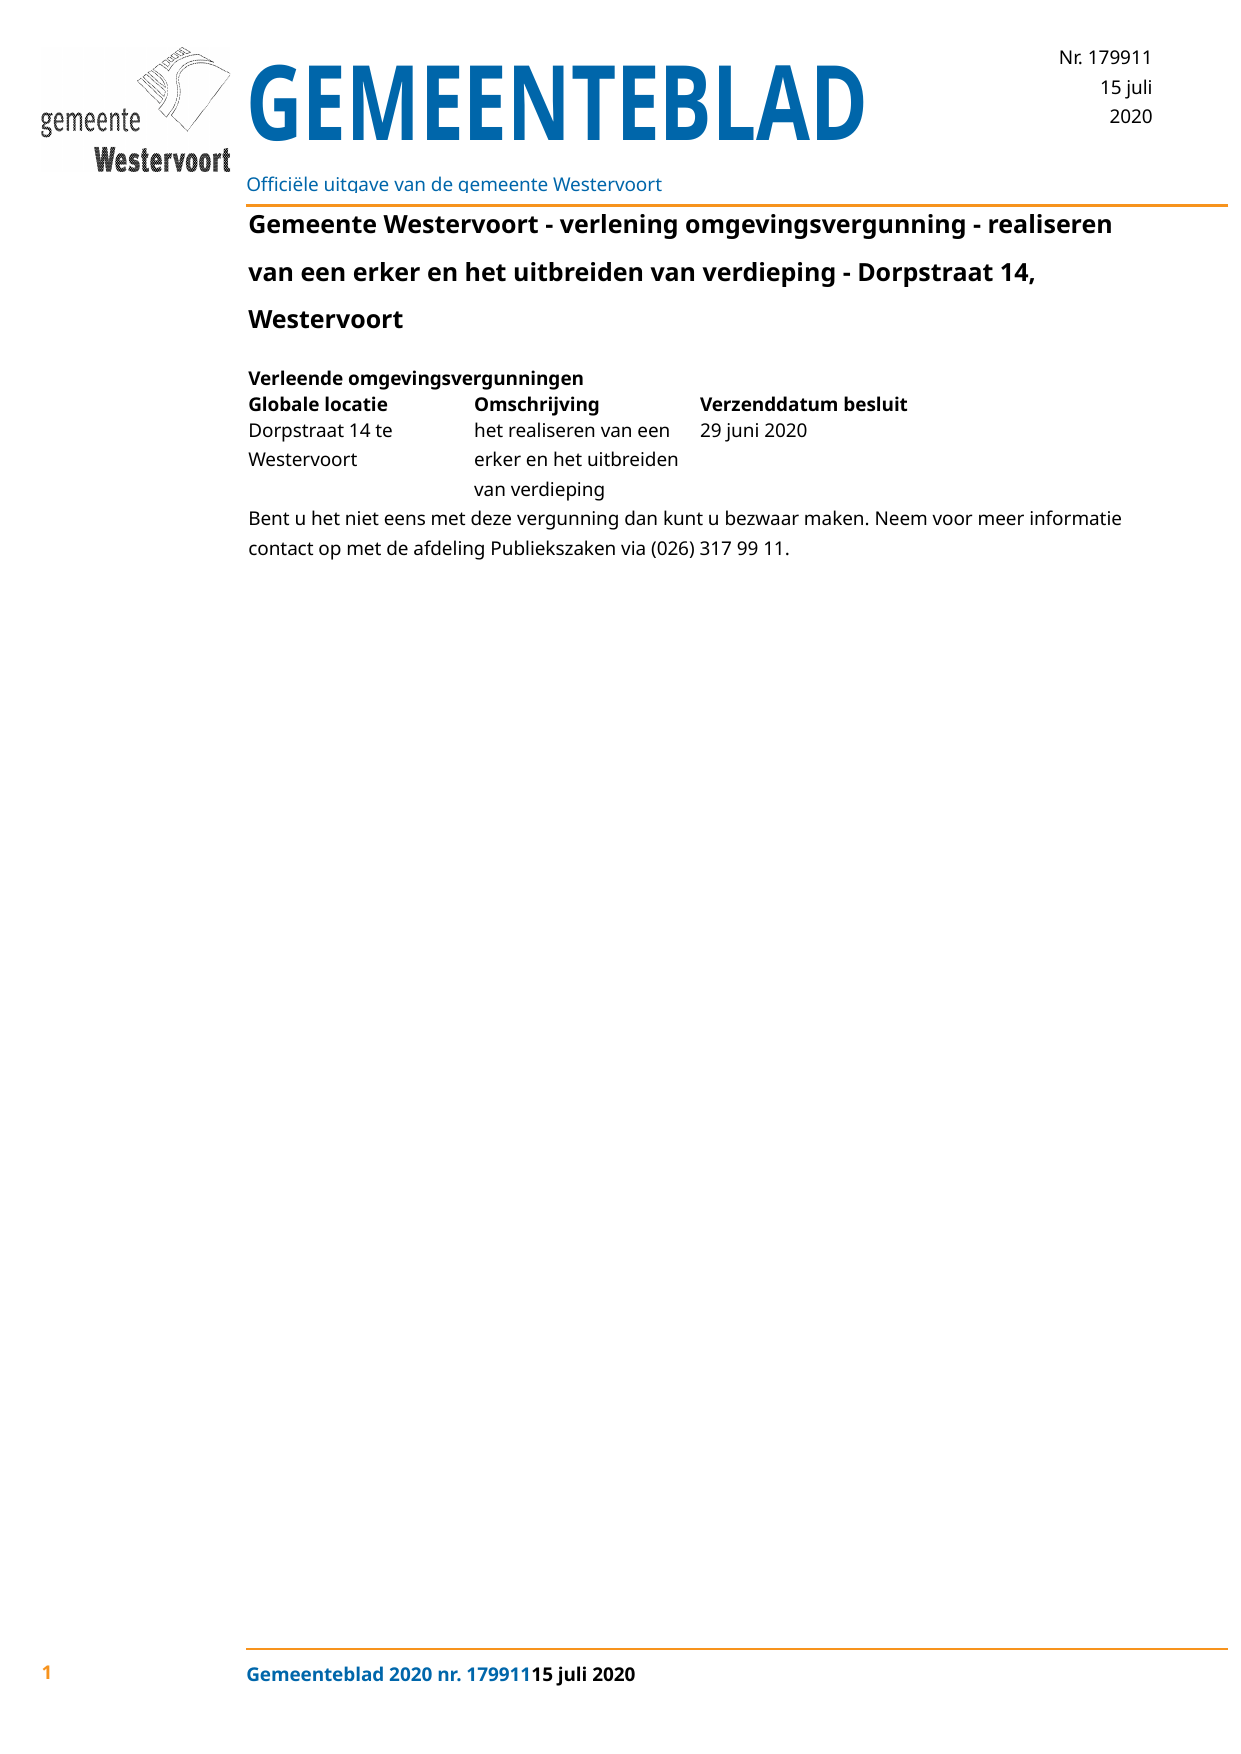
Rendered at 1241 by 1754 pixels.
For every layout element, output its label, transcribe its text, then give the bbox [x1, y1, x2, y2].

table_cell Dorpstraat 14 te Westervoort [248, 417, 474, 502]
table_cell [926, 391, 1152, 417]
table_cell [926, 417, 1152, 502]
table_header Verleende omgevingsvergunningen [248, 366, 1152, 391]
text Gemeente Westervoort - verlening omgevingsvergunning - realiseren van een erker en het uitbreiden van verdieping - Dorpstraat 14, Westervoort [248, 207, 1152, 336]
text Bent u het niet eens met deze vergunning dan kunt u bezwaar maken. Neem voor meer informatie contact op met de afdeling Publiekszaken via (026) 317 99 11. [248, 505, 1152, 561]
table_cell Verzenddatum besluit [700, 391, 926, 417]
table_cell 29 juni 2020 [700, 417, 926, 502]
table_cell Globale locatie [248, 391, 474, 417]
table_cell het realiseren van een erker en het uitbreiden van verdieping [474, 417, 700, 502]
picture [41, 47, 231, 172]
table_cell Omschrijving [474, 391, 700, 417]
